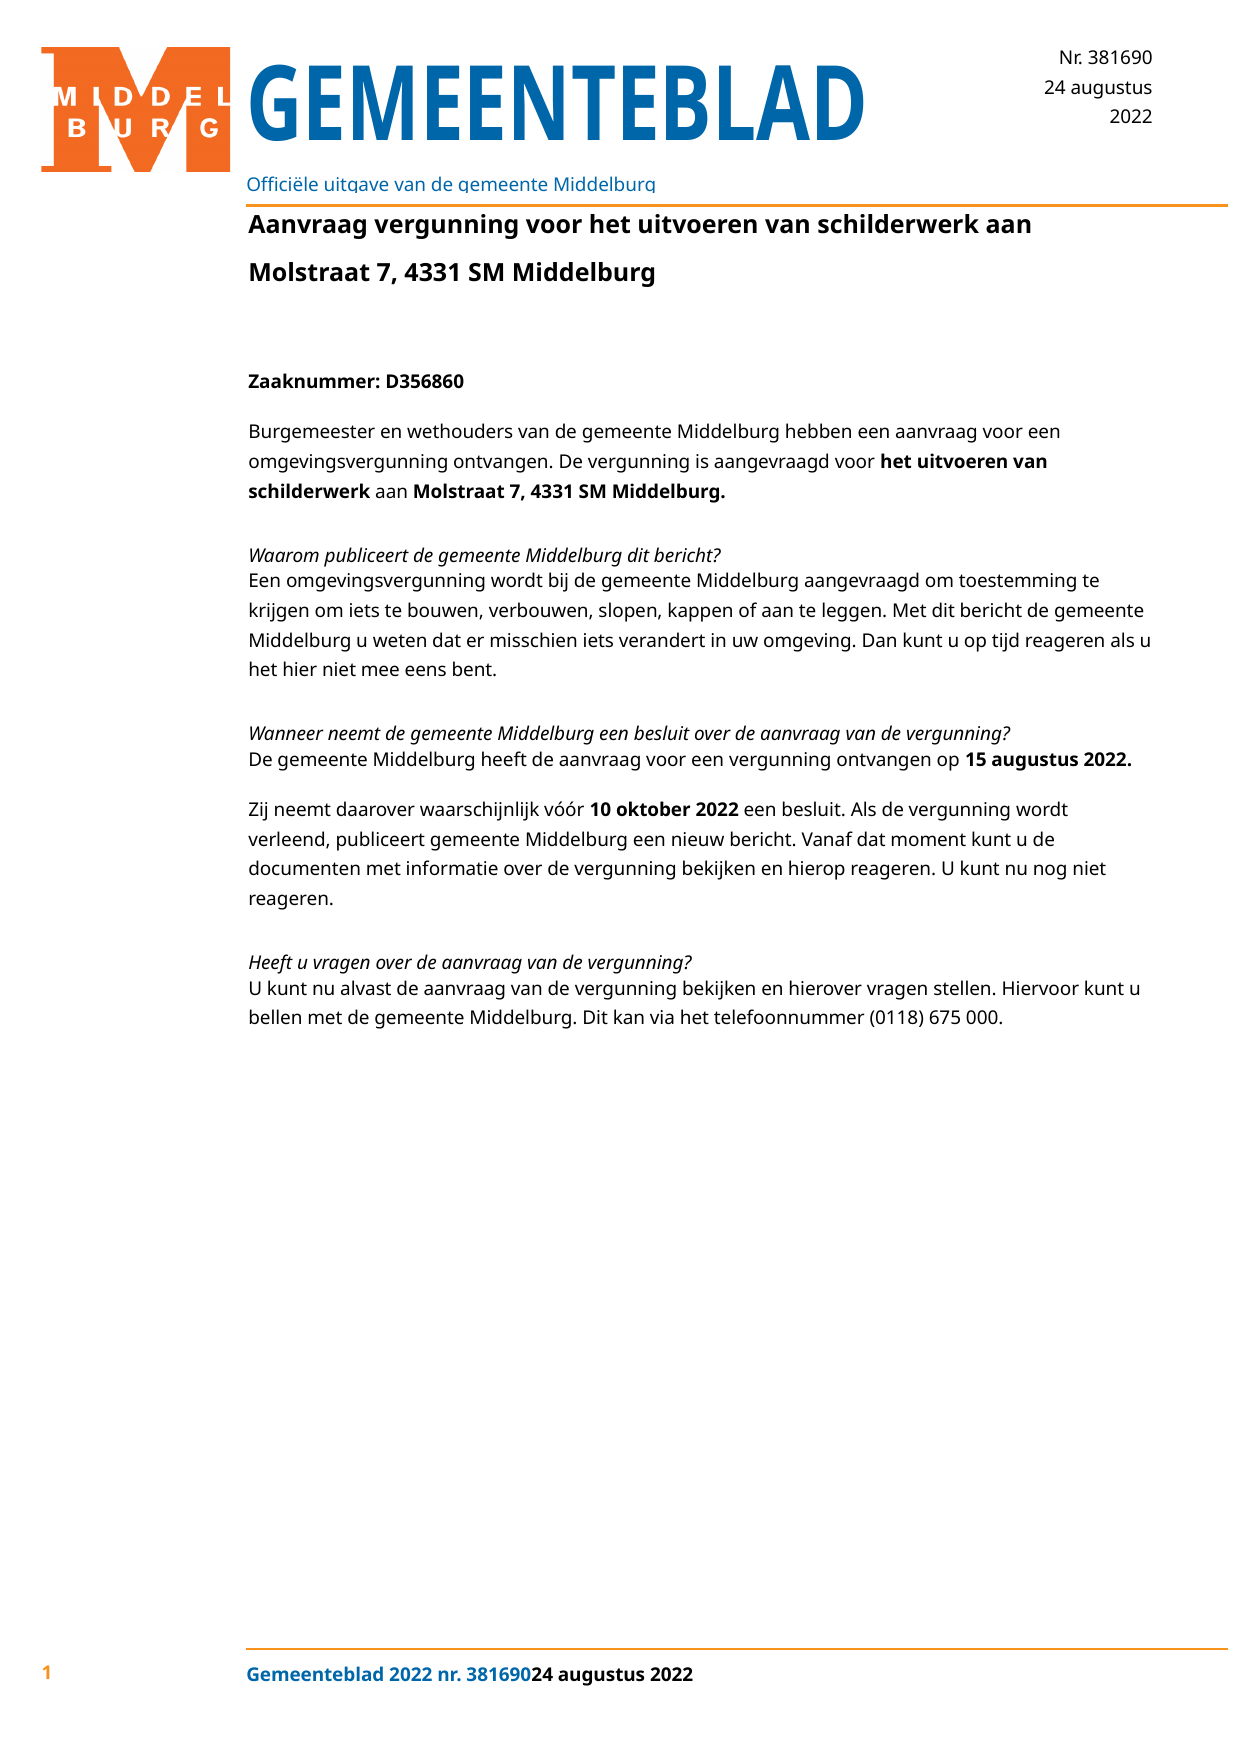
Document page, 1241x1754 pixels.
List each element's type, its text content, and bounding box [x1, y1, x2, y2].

text De gemeente Middelburg heeft de aanvraag voor een vergunning ontvangen op 15 augustus 2022. [248, 746, 1152, 772]
picture [41, 47, 231, 172]
text Een omgevingsvergunning wordt bij de gemeente Middelburg aangevraagd om toestemming te krijgen om iets te bouwen, verbouwen, slopen, kappen of aan te leggen. Met dit bericht de gemeente Middelburg u weten dat er misschien iets verandert in uw omgeving. Dan kunt u op tijd reageren als u het hier niet mee eens bent. [248, 568, 1152, 682]
text Heeft u vragen over de aanvraag van de vergunning? [248, 949, 1152, 975]
text Waarom publiceert de gemeente Middelburg dit bericht? [248, 542, 1152, 568]
text U kunt nu alvast de aanvraag van de vergunning bekijken en hierover vragen stellen. Hiervoor kunt u bellen met de gemeente Middelburg. Dit kan via het telefoonnummer (0118) 675 000. [248, 975, 1152, 1030]
text Aanvraag vergunning voor het uitvoeren van schilderwerk aan Molstraat 7, 4331 SM Middelburg [248, 207, 1152, 288]
text Wanneer neemt de gemeente Middelburg een besluit over de aanvraag van de vergunning? [248, 720, 1152, 746]
text Zaaknummer: D356860 [248, 368, 1152, 394]
text Zij neemt daarover waarschijnlijk vóór 10 oktober 2022 een besluit. Als de vergunning wordt verleend, publiceert gemeente Middelburg een nieuw bericht. Vanaf dat moment kunt u de documenten met informatie over de vergunning bekijken en hierop reageren. U kunt nu nog niet reageren. [248, 796, 1152, 911]
text Burgemeester en wethouders van de gemeente Middelburg hebben een aanvraag voor een omgevingsvergunning ontvangen. De vergunning is aangevraagd voor het uitvoeren van schilderwerk aan Molstraat 7, 4331 SM Middelburg. [248, 419, 1152, 504]
